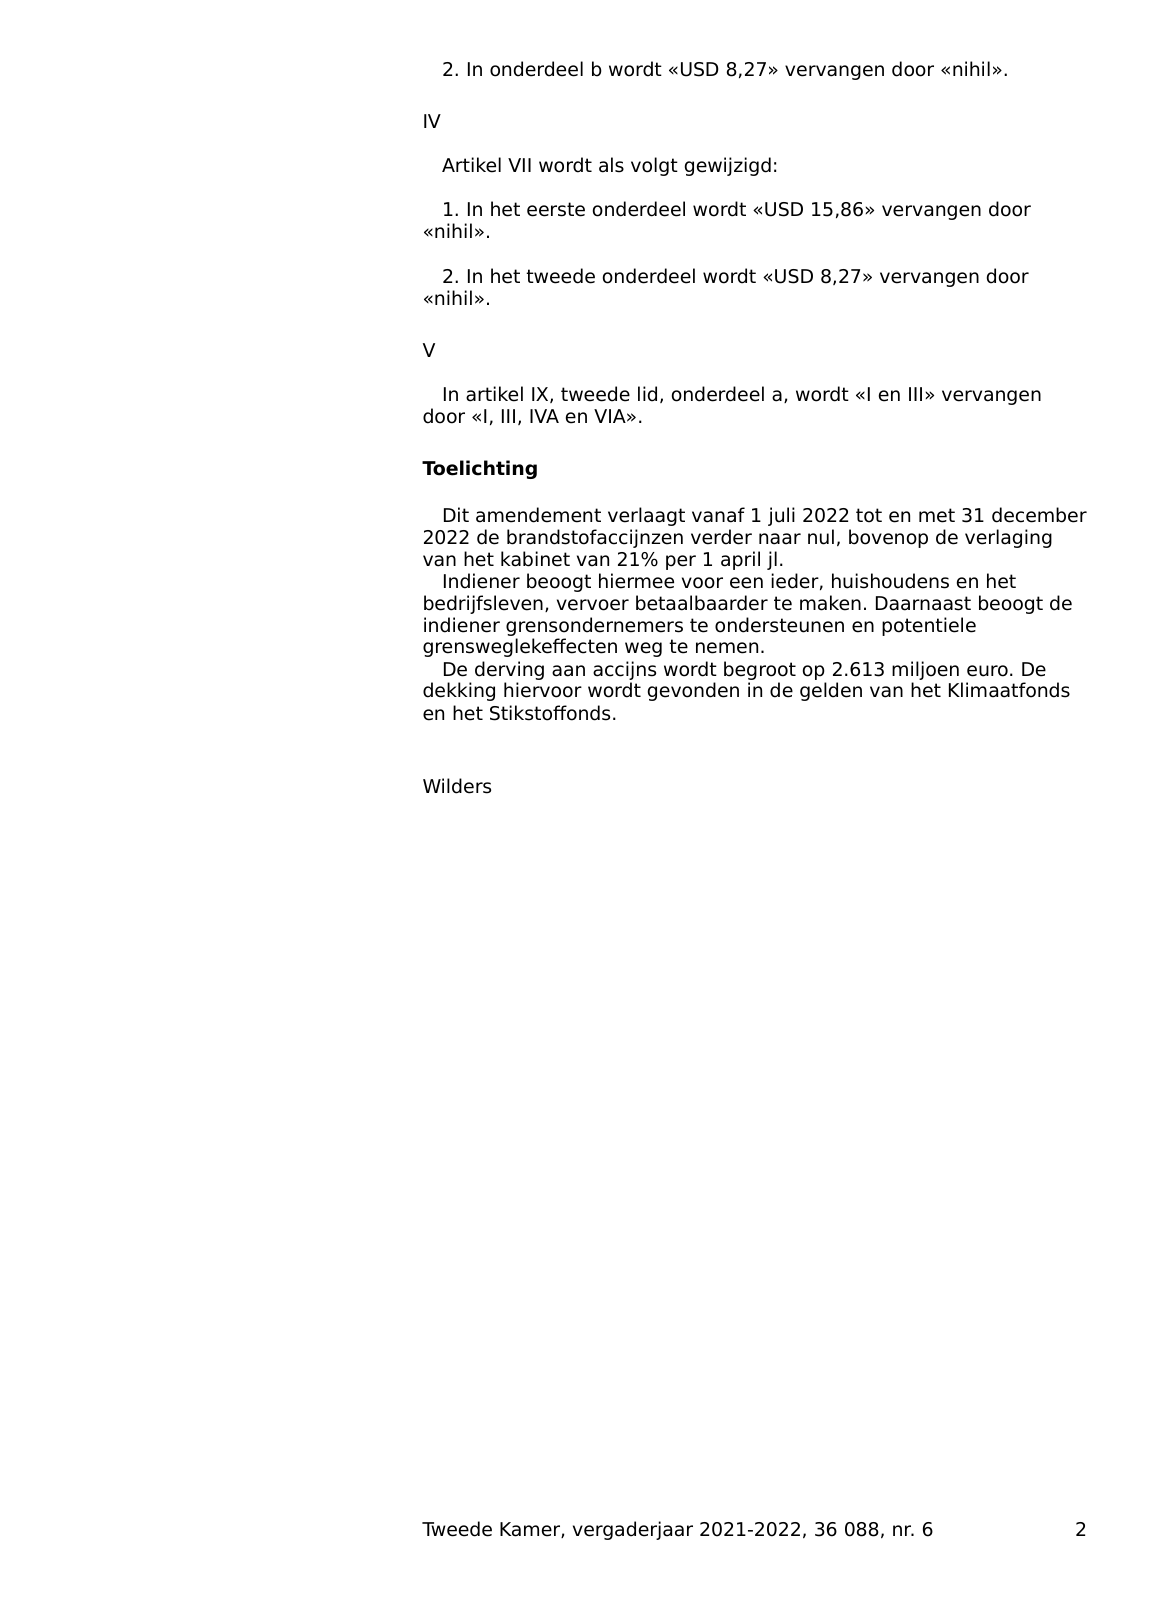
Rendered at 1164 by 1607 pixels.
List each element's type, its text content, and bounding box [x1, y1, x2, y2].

text 1. In het eerste onderdeel wordt «USD 15,86» vervangen door «nihil». [422, 199, 1087, 243]
text In artikel IX, tweede lid, onderdeel a, wordt «I en III» vervangen door «I, III, IVA en VIA». [422, 384, 1087, 428]
subtitle Toelichting [422, 458, 1087, 479]
subtitle IV [422, 111, 1087, 133]
text 2. In onderdeel b wordt «USD 8,27» vervangen door «nihil». [422, 59, 1087, 81]
text Indiener beoogt hiermee voor een ieder, huishoudens en het bedrijfsleven, vervoer betaalbaarder te maken. Daarnaast beoogt de indiener grensondernemers te ondersteunen en potentiele grensweglekeffecten weg te nemen. [422, 571, 1087, 658]
text Wilders [422, 754, 1087, 798]
text Dit amendement verlaagt vanaf 1 juli 2022 tot en met 31 december 2022 de brandstofaccijnzen verder naar nul, bovenop de verlaging van het kabinet van 21% per 1 april jl. [422, 504, 1087, 571]
text 2. In het tweede onderdeel wordt «USD 8,27» vervangen door «nihil». [422, 266, 1087, 309]
text De derving aan accijns wordt begroot op 2.613 miljoen euro. De dekking hiervoor wordt gevonden in de gelden van het Klimaatfonds en het Stikstoffonds. [422, 658, 1087, 724]
text Artikel VII wordt als volgt gewijzigd: [422, 155, 1087, 177]
subtitle V [422, 339, 1087, 361]
